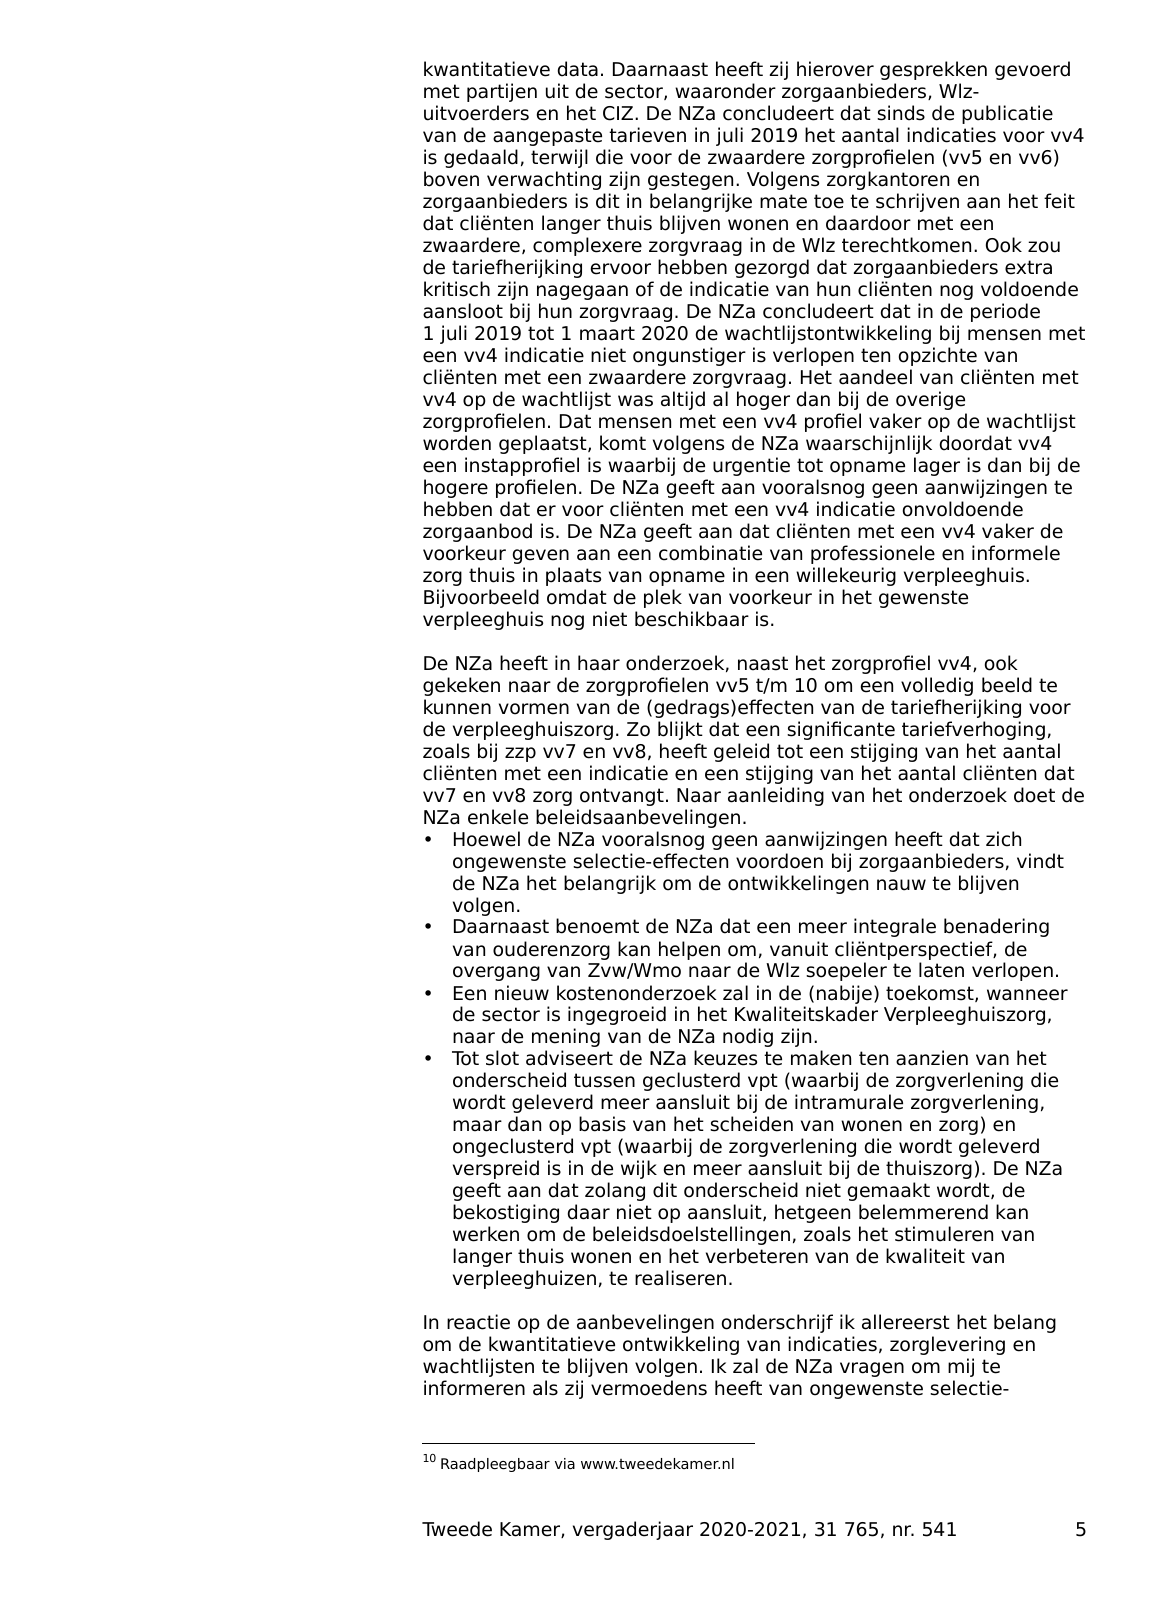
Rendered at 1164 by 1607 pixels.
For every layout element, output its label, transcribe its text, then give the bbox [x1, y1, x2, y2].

text De NZa heeft in haar onderzoek, naast het zorgprofiel vv4, ook gekeken naar de zorgprofielen vv5 t/m 10 om een volledig beeld te kunnen vormen van de (gedrags)effecten van de tariefherijking voor de verpleeghuiszorg. Zo blijkt dat een significante tariefverhoging, zoals bij zzp vv7 en vv8, heeft geleid tot een stijging van het aantal cliënten met een indicatie en een stijging van het aantal cliënten dat vv7 en vv8 zorg ontvangt. Naar aanleiding van het onderzoek doet de NZa enkele beleidsaanbevelingen. [422, 653, 1087, 828]
text Raadpleegbaar via www.tweedekamer.nl [422, 1452, 1087, 1474]
text In reactie op de aanbevelingen onderschrijf ik allereerst het belang om de kwantitatieve ontwikkeling van indicaties, zorglevering en wachtlijsten te blijven volgen. Ik zal de NZa vragen om mij te informeren als zij vermoedens heeft van ongewenste selectie- [422, 1312, 1087, 1400]
text kwantitatieve data. Daarnaast heeft zij hierover gesprekken gevoerd met partijen uit de sector, waaronder zorgaanbieders, Wlz-uitvoerders en het CIZ. De NZa concludeert dat sinds de publicatie van de aangepaste tarieven in juli 2019 het aantal indicaties voor vv4 is gedaald, terwijl die voor de zwaardere zorgprofielen (vv5 en vv6) boven verwachting zijn gestegen. Volgens zorgkantoren en zorgaanbieders is dit in belangrijke mate toe te schrijven aan het feit dat cliënten langer thuis blijven wonen en daardoor met een zwaardere, complexere zorgvraag in de Wlz terechtkomen. Ook zou de tariefherijking ervoor hebben gezorgd dat zorgaanbieders extra kritisch zijn nagegaan of de indicatie van hun cliënten nog voldoende aansloot bij hun zorgvraag. De NZa concludeert dat in de periode 1 juli 2019 tot 1 maart 2020 de wachtlijstontwikkeling bij mensen met een vv4 indicatie niet ongunstiger is verlopen ten opzichte van cliënten met een zwaardere zorgvraag. Het aandeel van cliënten met vv4 op de wachtlijst was altijd al hoger dan bij de overige zorgprofielen. Dat mensen met een vv4 profiel vaker op de wachtlijst worden geplaatst, komt volgens de NZa waarschijnlijk doordat vv4 een instapprofiel is waarbij de urgentie tot opname lager is dan bij de hogere profielen. De NZa geeft aan vooralsnog geen aanwijzingen te hebben dat er voor cliënten met een vv4 indicatie onvoldoende zorgaanbod is. De NZa geeft aan dat cliënten met een vv4 vaker de voorkeur geven aan een combinatie van professionele en informele zorg thuis in plaats van opname in een willekeurig verpleeghuis. Bijvoorbeeld omdat de plek van voorkeur in het gewenste verpleeghuis nog niet beschikbaar is. [422, 59, 1087, 631]
text • Daarnaast benoemt de NZa dat een meer integrale benadering van ouderenzorg kan helpen om, vanuit cliëntperspectief, de overgang van Zvw/Wmo naar de Wlz soepeler te laten verlopen. [422, 916, 1087, 982]
text • Hoewel de NZa vooralsnog geen aanwijzingen heeft dat zich ongewenste selectie-effecten voordoen bij zorgaanbieders, vindt de NZa het belangrijk om de ontwikkelingen nauw te blijven volgen. [422, 828, 1087, 916]
text • Een nieuw kostenonderzoek zal in de (nabije) toekomst, wanneer de sector is ingegroeid in het Kwaliteitskader Verpleeghuiszorg, naar de mening van de NZa nodig zijn. [422, 982, 1087, 1048]
text • Tot slot adviseert de NZa keuzes te maken ten aanzien van het onderscheid tussen geclusterd vpt (waarbij de zorgverlening die wordt geleverd meer aansluit bij de intramurale zorgverlening, maar dan op basis van het scheiden van wonen en zorg) en ongeclusterd vpt (waarbij de zorgverlening die wordt geleverd verspreid is in de wijk en meer aansluit bij de thuiszorg). De NZa geeft aan dat zolang dit onderscheid niet gemaakt wordt, de bekostiging daar niet op aansluit, hetgeen belemmerend kan werken om de beleidsdoelstellingen, zoals het stimuleren van langer thuis wonen en het verbeteren van de kwaliteit van verpleeghuizen, te realiseren. [422, 1048, 1087, 1290]
